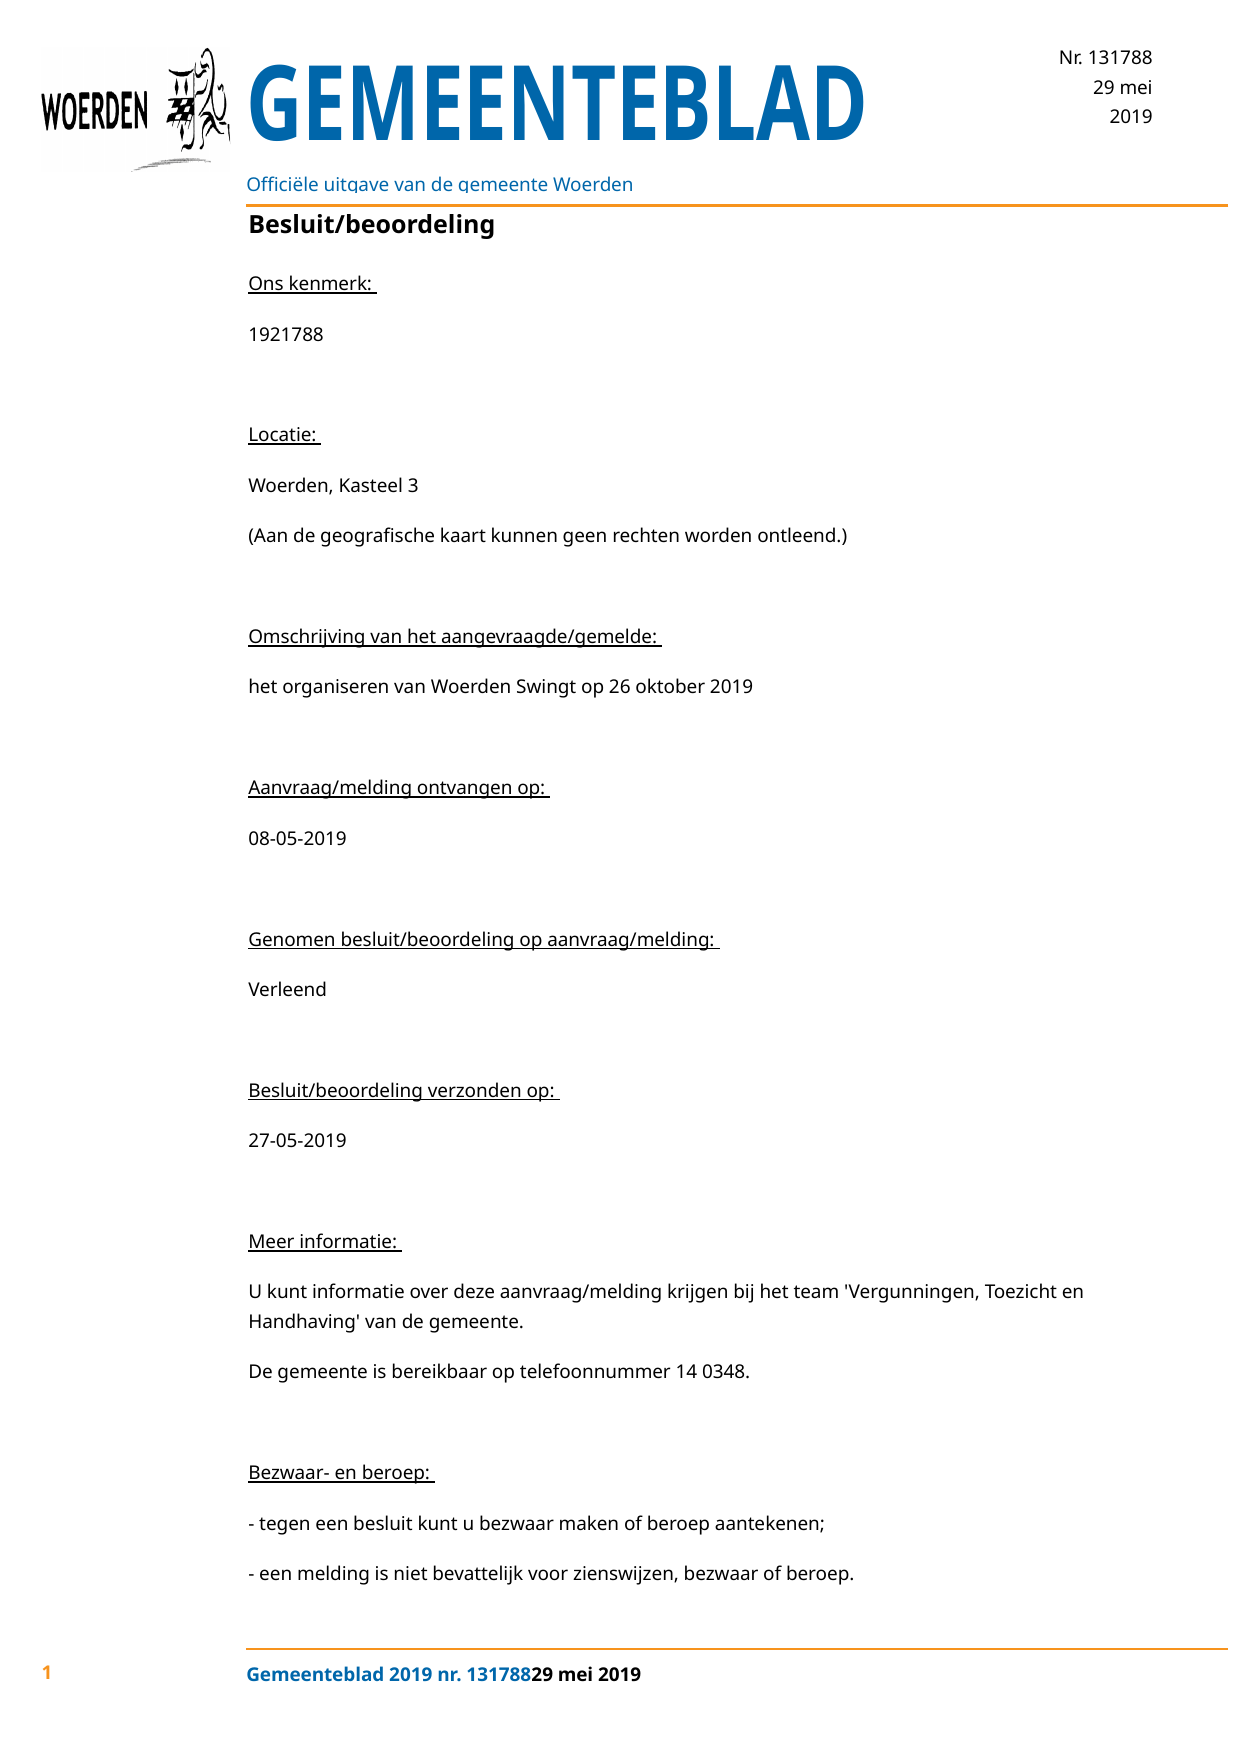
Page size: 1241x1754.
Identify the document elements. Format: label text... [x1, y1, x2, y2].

text (Aan de geografische kaart kunnen geen rechten worden ontleend.) [248, 522, 1152, 548]
text De gemeente is bereikbaar op telefoonnummer 14 0348. [248, 1359, 1152, 1384]
text Aanvraag/melding ontvangen op: [248, 774, 1152, 800]
text Bezwaar- en beroep: [248, 1459, 1152, 1485]
text 27-05-2019 [248, 1127, 1152, 1153]
text Meer informatie: [248, 1228, 1152, 1254]
text - een melding is niet bevattelijk voor zienswijzen, bezwaar of beroep. [248, 1560, 1152, 1586]
text 08-05-2019 [248, 825, 1152, 851]
text Ons kenmerk: [248, 270, 1152, 296]
picture [41, 47, 231, 172]
text Omschrijving van het aangevraagde/gemelde: [248, 623, 1152, 649]
text Verleend [248, 976, 1152, 1002]
text Besluit/beoordeling verzonden op: [248, 1077, 1152, 1103]
text U kunt informatie over deze aanvraag/melding krijgen bij het team 'Vergunningen, Toezicht en Handhaving' van de gemeente. [248, 1279, 1152, 1334]
text Locatie: [248, 422, 1152, 447]
text - tegen een besluit kunt u bezwaar maken of beroep aantekenen; [248, 1510, 1152, 1536]
text Woerden, Kasteel 3 [248, 472, 1152, 498]
text Genomen besluit/beoordeling op aanvraag/melding: [248, 926, 1152, 951]
text 1921788 [248, 321, 1152, 346]
text het organiseren van Woerden Swingt op 26 oktober 2019 [248, 674, 1152, 699]
text Besluit/beoordeling [248, 207, 1152, 241]
